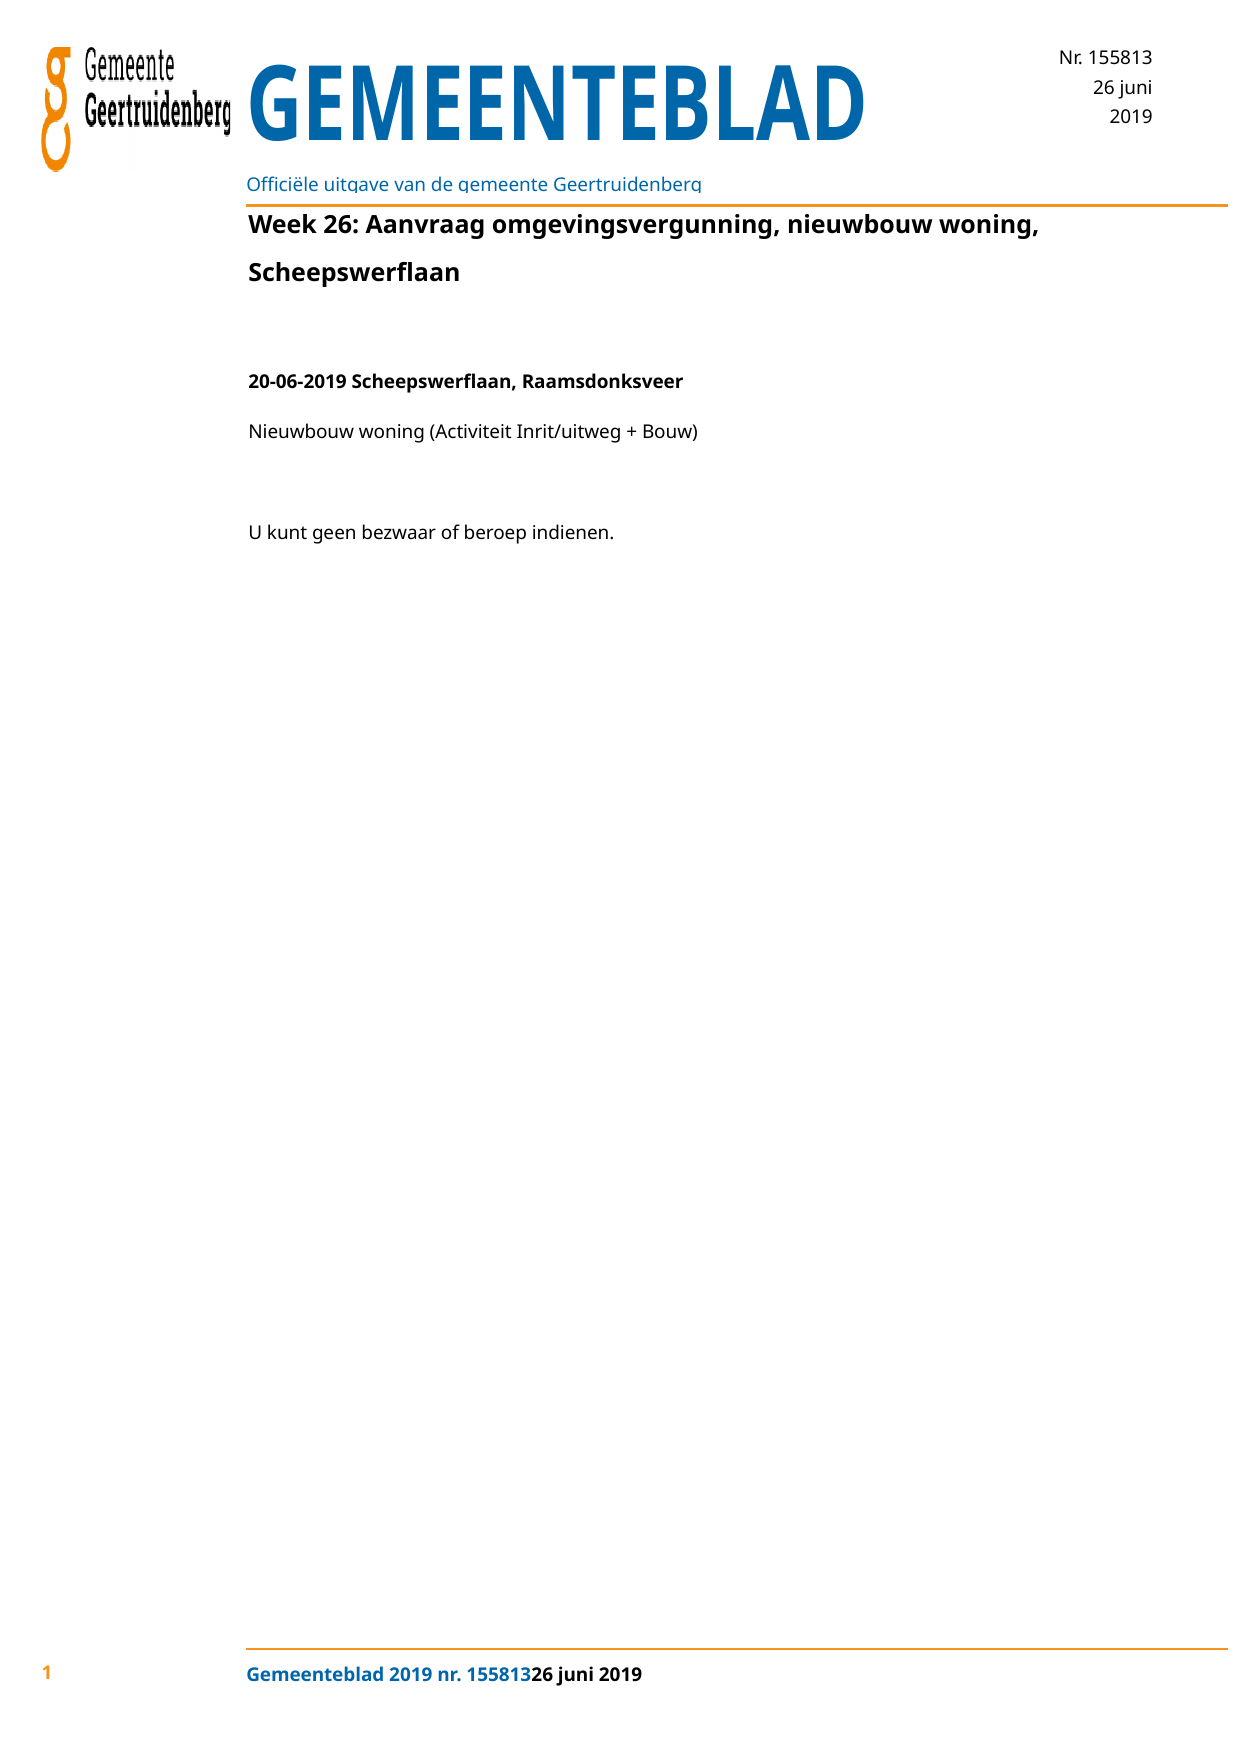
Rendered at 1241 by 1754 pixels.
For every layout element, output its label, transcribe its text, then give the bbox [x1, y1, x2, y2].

picture [41, 47, 231, 172]
text Nieuwbouw woning (Activiteit Inrit/uitweg + Bouw) [248, 419, 1152, 444]
text U kunt geen bezwaar of beroep indienen. [248, 519, 1152, 545]
text Week 26: Aanvraag omgevingsvergunning, nieuwbouw woning, Scheepswerflaan [248, 207, 1152, 288]
text 20-06-2019 Scheepswerflaan, Raamsdonksveer [248, 368, 1152, 394]
